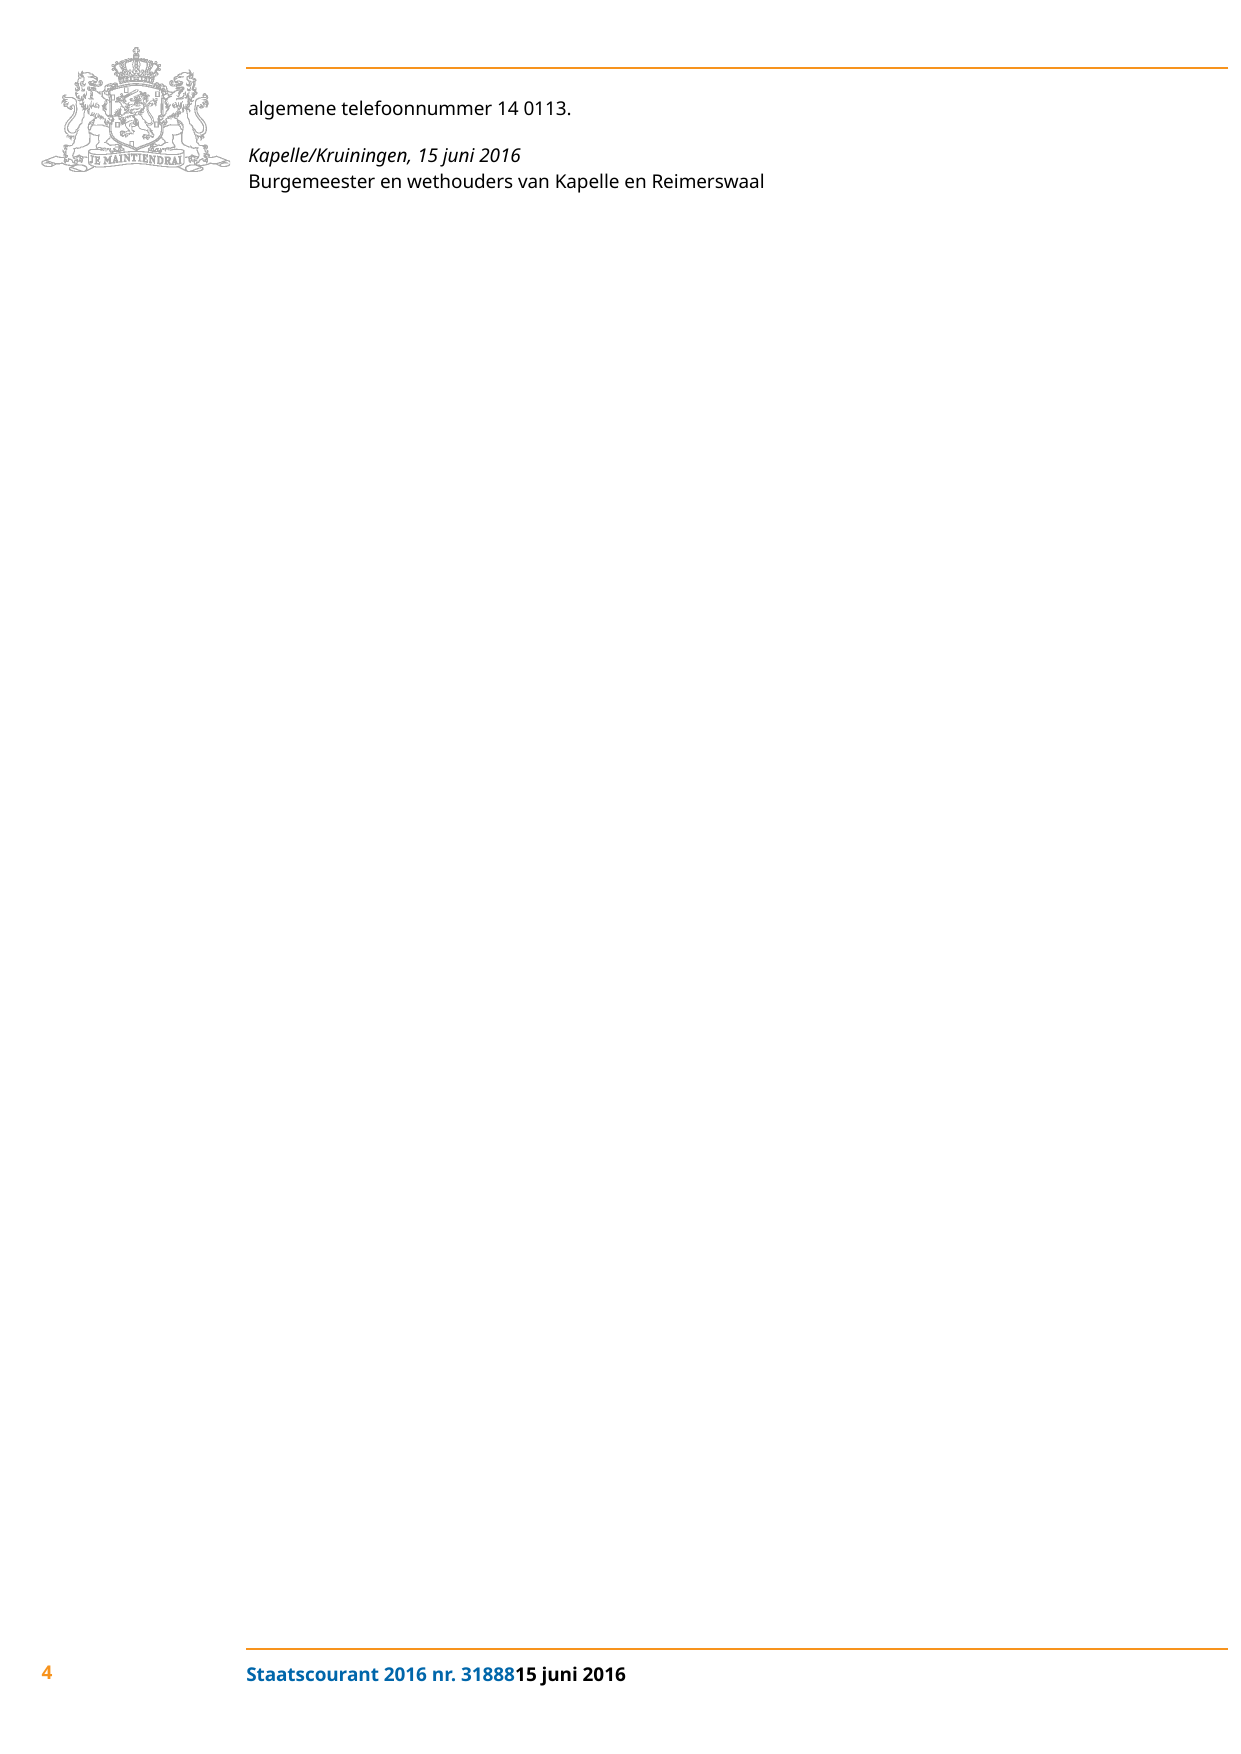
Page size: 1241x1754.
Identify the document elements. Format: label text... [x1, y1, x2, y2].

text Burgemeester en wethouders van Kapelle en Reimerswaal [248, 168, 1152, 194]
text algemene telefoonnummer 14 0113. [248, 95, 1152, 121]
picture [41, 47, 231, 172]
text Kapelle/Kruiningen, 15 juni 2016 [248, 143, 1152, 168]
